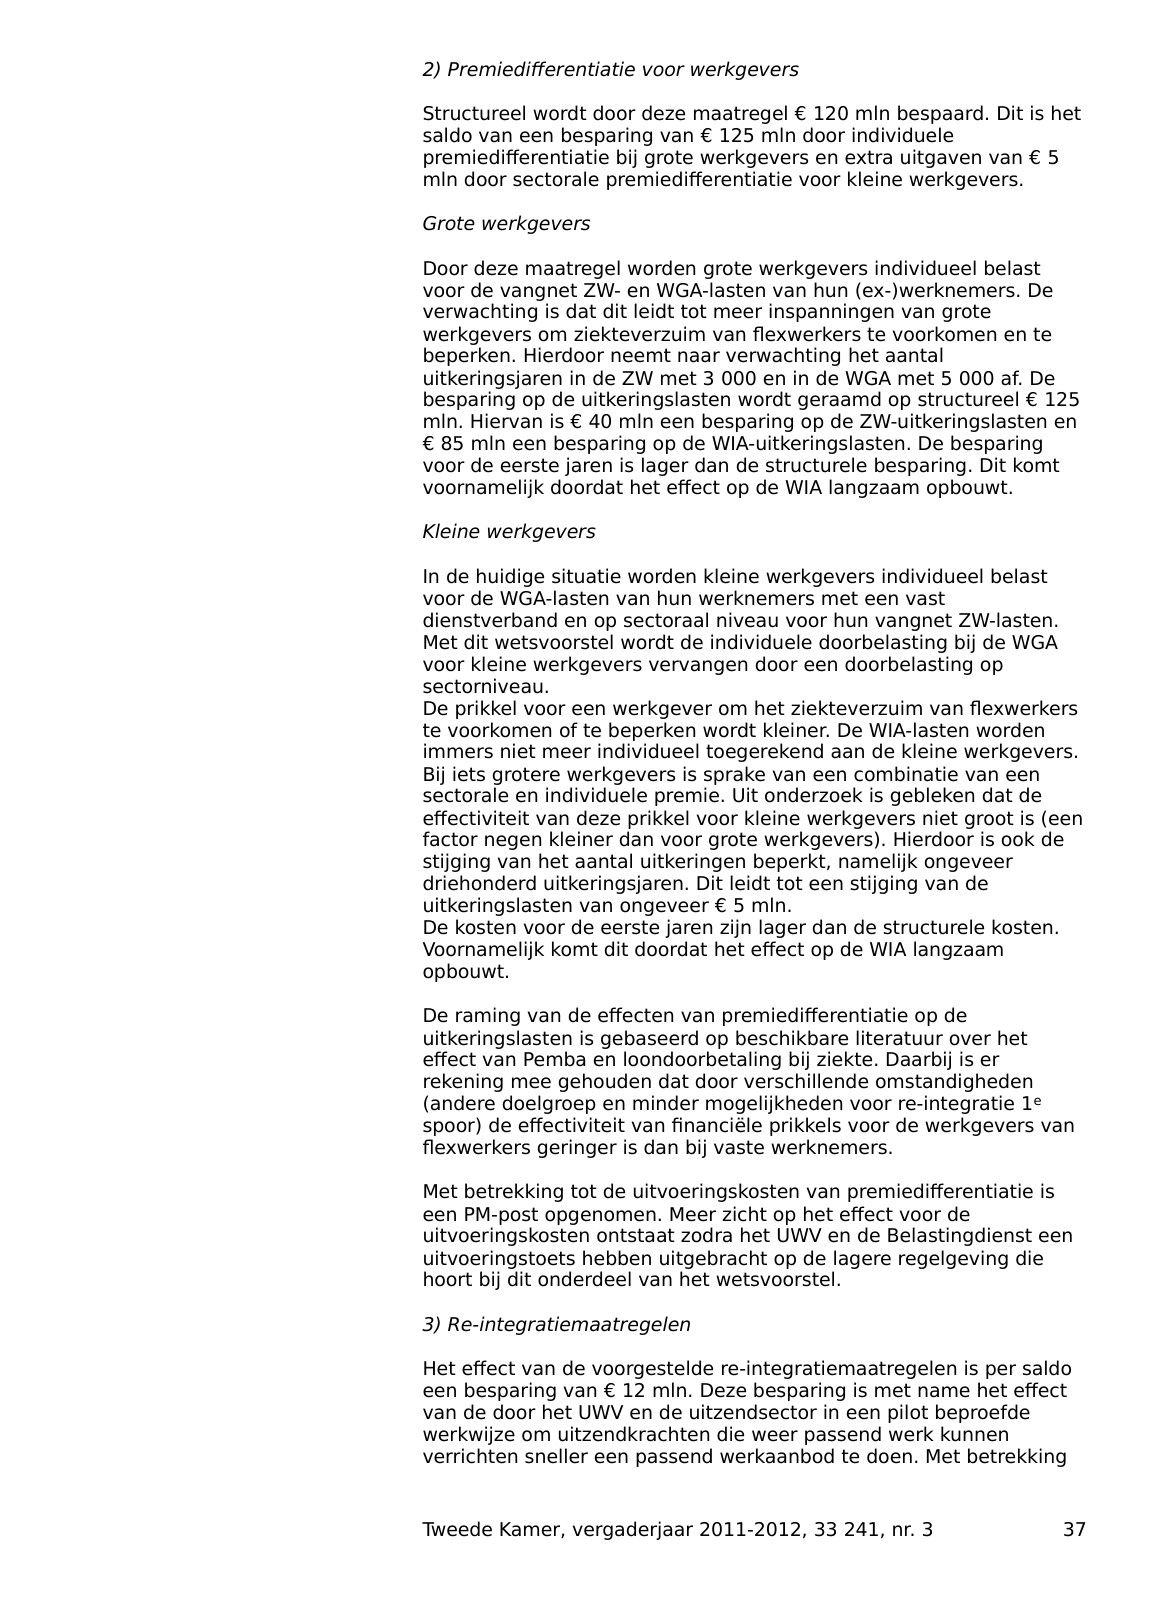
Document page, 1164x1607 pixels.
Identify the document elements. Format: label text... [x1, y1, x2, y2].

text De raming van de effecten van premiedifferentiatie op de uitkeringslasten is gebaseerd op beschikbare literatuur over het effect van Pemba en loondoorbetaling bij ziekte. Daarbij is er rekening mee gehouden dat door verschillende omstandigheden (andere doelgroep en minder mogelijkheden voor re-integratie 1e spoor) de effectiviteit van financiële prikkels voor de werkgevers van flexwerkers geringer is dan bij vaste werknemers. [422, 1005, 1087, 1159]
subtitle Grote werkgevers [422, 213, 1087, 235]
text De kosten voor de eerste jaren zijn lager dan de structurele kosten. Voornamelijk komt dit doordat het effect op de WIA langzaam opbouwt. [422, 917, 1087, 983]
text Het effect van de voorgestelde re-integratiemaatregelen is per saldo een besparing van € 12 mln. Deze besparing is met name het effect van de door het UWV en de uitzendsector in een pilot beproefde werkwijze om uitzendkrachten die weer passend werk kunnen verrichten sneller een passend werkaanbod te doen. Met betrekking [422, 1358, 1087, 1468]
text Structureel wordt door deze maatregel € 120 mln bespaard. Dit is het saldo van een besparing van € 125 mln door individuele premiedifferentiatie bij grote werkgevers en extra uitgaven van € 5 mln door sectorale premiedifferentiatie voor kleine werkgevers. [422, 103, 1087, 191]
text De prikkel voor een werkgever om het ziekteverzuim van flexwerkers te voorkomen of te beperken wordt kleiner. De WIA-lasten worden immers niet meer individueel toegerekend aan de kleine werkgevers. Bij iets grotere werkgevers is sprake van een combinatie van een sectorale en individuele premie. Uit onderzoek is gebleken dat de effectiviteit van deze prikkel voor kleine werkgevers niet groot is (een factor negen kleiner dan voor grote werkgevers). Hierdoor is ook de stijging van het aantal uitkeringen beperkt, namelijk ongeveer driehonderd uitkeringsjaren. Dit leidt tot een stijging van de uitkeringslasten van ongeveer € 5 mln. [422, 697, 1087, 917]
subtitle 3) Re-integratiemaatregelen [422, 1313, 1087, 1336]
text In de huidige situatie worden kleine werkgevers individueel belast voor de WGA-lasten van hun werknemers met een vast dienstverband en op sectoraal niveau voor hun vangnet ZW-lasten. Met dit wetsvoorstel wordt de individuele doorbelasting bij de WGA voor kleine werkgevers vervangen door een doorbelasting op sectorniveau. [422, 566, 1087, 697]
text Door deze maatregel worden grote werkgevers individueel belast voor de vangnet ZW- en WGA-lasten van hun (ex-)werknemers. De verwachting is dat dit leidt tot meer inspanningen van grote werkgevers om ziekteverzuim van flexwerkers te voorkomen en te beperken. Hierdoor neemt naar verwachting het aantal uitkeringsjaren in de ZW met 3 000 en in de WGA met 5 000 af. De besparing op de uitkeringslasten wordt geraamd op structureel € 125 mln. Hiervan is € 40 mln een besparing op de ZW-uitkeringslasten en € 85 mln een besparing op de WIA-uitkeringslasten. De besparing voor de eerste jaren is lager dan de structurele besparing. Dit komt voornamelijk doordat het effect op de WIA langzaam opbouwt. [422, 257, 1087, 499]
text Met betrekking tot de uitvoeringskosten van premiedifferentiatie is een PM-post opgenomen. Meer zicht op het effect voor de uitvoeringskosten ontstaat zodra het UWV en de Belastingdienst een uitvoeringstoets hebben uitgebracht op de lagere regelgeving die hoort bij dit onderdeel van het wetsvoorstel. [422, 1181, 1087, 1291]
subtitle Kleine werkgevers [422, 521, 1087, 543]
subtitle 2) Premiedifferentiatie voor werkgevers [422, 59, 1087, 81]
